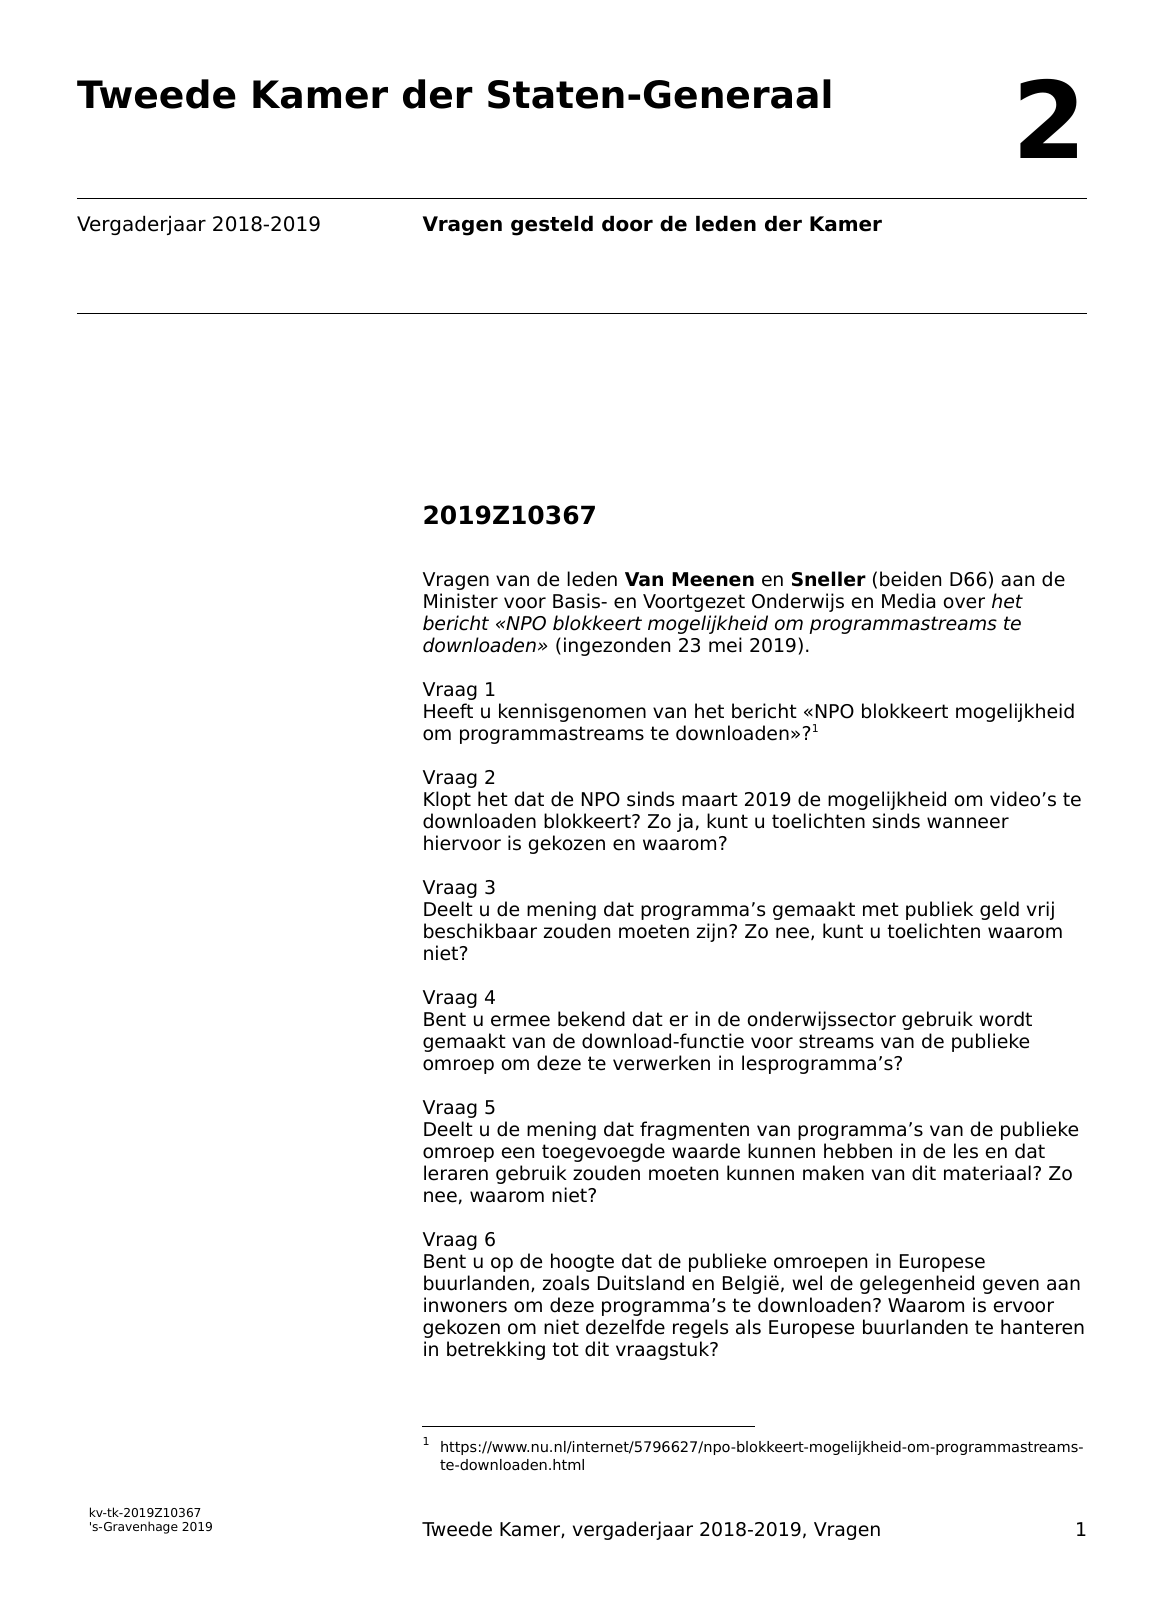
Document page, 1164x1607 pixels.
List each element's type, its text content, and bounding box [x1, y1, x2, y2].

table_header 2 [886, 59, 1087, 198]
text Vraag 6 [422, 1229, 1087, 1251]
text Bent u op de hoogte dat de publieke omroepen in Europese buurlanden, zoals Duitsland en België, wel de gelegenheid geven aan inwoners om deze programma’s te downloaden? Waarom is ervoor gekozen om niet dezelfde regels als Europese buurlanden te hanteren in betrekking tot dit vraagstuk? [422, 1251, 1087, 1361]
text Vraag 1 [422, 679, 1087, 701]
text Vraag 5 [422, 1097, 1087, 1119]
text Klopt het dat de NPO sinds maart 2019 de mogelijkheid om video’s te downloaden blokkeert? Zo ja, kunt u toelichten sinds wanneer hiervoor is gekozen en waarom? [422, 789, 1087, 855]
table_header Tweede Kamer der Staten-Generaal [77, 59, 886, 198]
table_cell Vragen gesteld door de leden der Kamer [422, 199, 1087, 313]
text Deelt u de mening dat fragmenten van programma’s van de publieke omroep een toegevoegde waarde kunnen hebben in de les en dat leraren gebruik zouden moeten kunnen maken van dit materiaal? Zo nee, waarom niet? [422, 1119, 1087, 1207]
text Heeft u kennisgenomen van het bericht «NPO blokkeert mogelijkheid om programmastreams te downloaden»? [422, 701, 1087, 745]
table_cell Vergaderjaar 2018-2019 [77, 199, 422, 313]
text Vragen van de leden Van Meenen en Sneller (beiden D66) aan de Minister voor Basis- en Voortgezet Onderwijs en Media over het bericht «NPO blokkeert mogelijkheid om programmastreams te downloaden» (ingezonden 23 mei 2019). [422, 569, 1087, 657]
text Vraag 4 [422, 987, 1087, 1009]
text Vraag 3 [422, 877, 1087, 899]
text https://www.nu.nl/internet/5796627/npo-blokkeert-mogelijkheid-om-programmastreams-te-downloaden.html [422, 1435, 1087, 1474]
text 's-Gravenhage 2019 [88, 1520, 323, 1534]
text Deelt u de mening dat programma’s gemaakt met publiek geld vrij beschikbaar zouden moeten zijn? Zo nee, kunt u toelichten waarom niet? [422, 899, 1087, 965]
text kv-tk-2019Z10367 [88, 1506, 323, 1520]
text 2019Z10367 [422, 501, 1087, 531]
text Bent u ermee bekend dat er in de onderwijssector gebruik wordt gemaakt van de download-functie voor streams van de publieke omroep om deze te verwerken in lesprogramma’s? [422, 1009, 1087, 1075]
text Vraag 2 [422, 767, 1087, 789]
